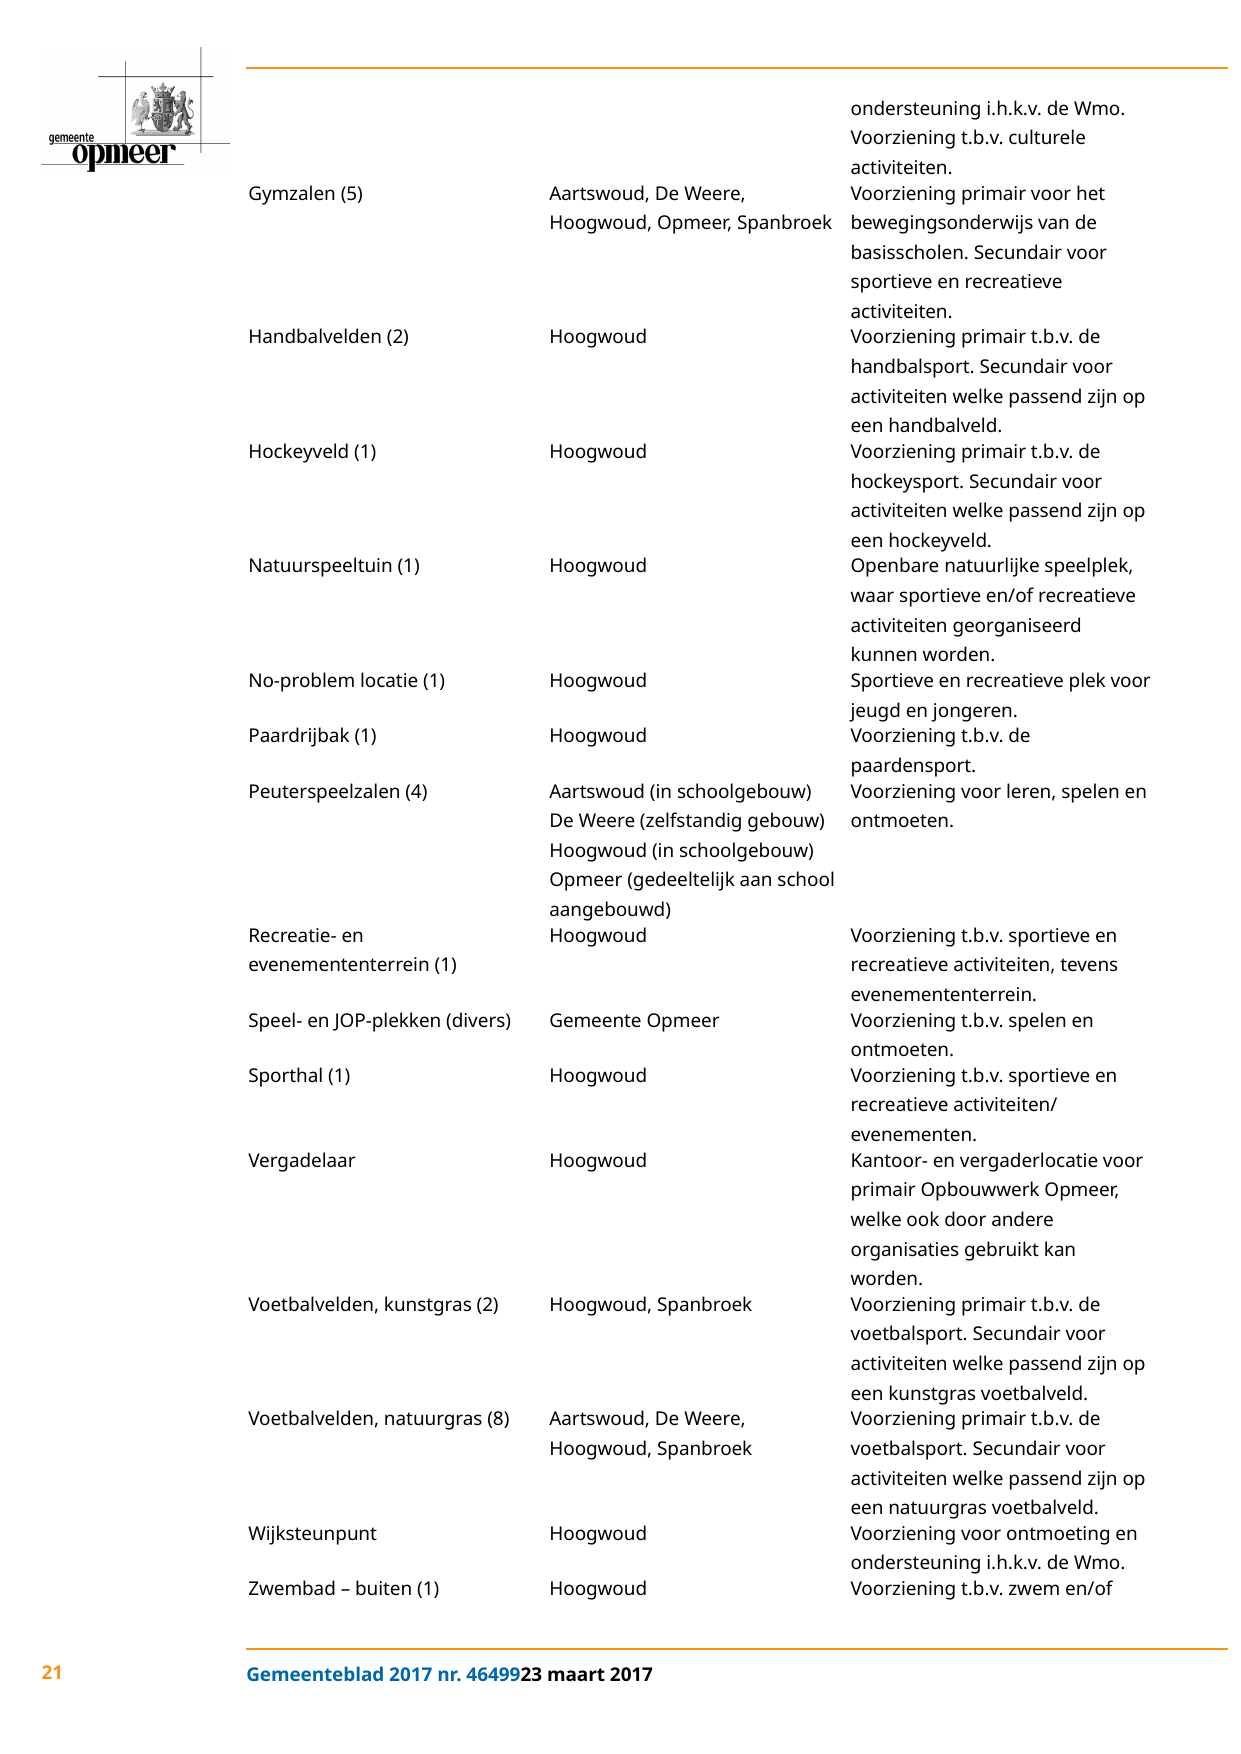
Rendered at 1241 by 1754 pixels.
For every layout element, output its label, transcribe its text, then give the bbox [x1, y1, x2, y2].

table_cell Hoogwoud [549, 1575, 850, 1601]
table_cell Hoogwoud [549, 723, 850, 778]
table_cell Hoogwoud, Spanbroek [549, 1291, 850, 1406]
table_cell Recreatie- en evenemententerrein (1) [248, 922, 549, 1007]
table_cell Hoogwoud [549, 553, 850, 667]
table_cell Hoogwoud [549, 1147, 850, 1291]
table_cell Aartswoud, De Weere, Hoogwoud, Spanbroek [549, 1406, 850, 1520]
table_cell Hoogwoud [549, 1062, 850, 1147]
table_cell Voorziening voor leren, spelen en ontmoeten. [850, 778, 1152, 922]
table_cell No-problem locatie (1) [248, 667, 549, 722]
table_cell Zwembad – buiten (1) [248, 1575, 549, 1601]
table_cell Gymzalen (5) [248, 180, 549, 324]
table_cell Voorziening t.b.v. sportieve en recreatieve activiteiten/ evenementen. [850, 1062, 1152, 1147]
table_cell Voetbalvelden, natuurgras (8) [248, 1406, 549, 1520]
table_cell Hockeyveld (1) [248, 438, 549, 553]
table_cell Peuterspeelzalen (4) [248, 778, 549, 922]
table_cell Hoogwoud [549, 1520, 850, 1575]
table_cell Hoogwoud [549, 324, 850, 438]
table_cell Hoogwoud [549, 922, 850, 1007]
table_cell Gemeente Opmeer [549, 1007, 850, 1062]
table_cell Wijksteunpunt [248, 1520, 549, 1575]
table_cell Vergadelaar [248, 1147, 549, 1291]
table_cell Speel- en JOP-plekken (divers) [248, 1007, 549, 1062]
table_cell Handbalvelden (2) [248, 324, 549, 438]
table_cell Voorziening primair t.b.v. de hockeysport. Secundair voor activiteiten welke passend zijn op een hockeyveld. [850, 438, 1152, 553]
table_cell Voorziening t.b.v. spelen en ontmoeten. [850, 1007, 1152, 1062]
table_cell Voorziening primair t.b.v. de voetbalsport. Secundair voor activiteiten welke passend zijn op een natuurgras voetbalveld. [850, 1406, 1152, 1520]
table_cell Voetbalvelden, kunstgras (2) [248, 1291, 549, 1406]
table_cell Sporthal (1) [248, 1062, 549, 1147]
table_cell Voorziening t.b.v. de paardensport. [850, 723, 1152, 778]
table_cell [549, 95, 850, 180]
table_cell Kantoor- en vergaderlocatie voor primair Opbouwwerk Opmeer, welke ook door andere organisaties gebruikt kan worden. [850, 1147, 1152, 1291]
table_cell Voorziening primair t.b.v. de voetbalsport. Secundair voor activiteiten welke passend zijn op een kunstgras voetbalveld. [850, 1291, 1152, 1406]
table_cell ondersteuning i.h.k.v. de Wmo. Voorziening t.b.v. culturele activiteiten. [850, 95, 1152, 180]
table_cell Sportieve en recreatieve plek voor jeugd en jongeren. [850, 667, 1152, 722]
table_cell Voorziening t.b.v. zwem en/of [850, 1575, 1152, 1601]
table_cell Natuurspeeltuin (1) [248, 553, 549, 667]
table_cell Openbare natuurlijke speelplek, waar sportieve en/of recreatieve activiteiten georganiseerd kunnen worden. [850, 553, 1152, 667]
table_cell Paardrijbak (1) [248, 723, 549, 778]
table_cell [248, 95, 549, 180]
table_cell Voorziening t.b.v. sportieve en recreatieve activiteiten, tevens evenemententerrein. [850, 922, 1152, 1007]
table_cell Hoogwoud [549, 438, 850, 553]
table_cell Voorziening voor ontmoeting en ondersteuning i.h.k.v. de Wmo. [850, 1520, 1152, 1575]
picture [41, 47, 231, 172]
table_cell Hoogwoud [549, 667, 850, 722]
table_cell Voorziening primair voor het bewegingsonderwijs van de basisscholen. Secundair voor sportieve en recreatieve activiteiten. [850, 180, 1152, 324]
table_cell Aartswoud, De Weere, Hoogwoud, Opmeer, Spanbroek [549, 180, 850, 324]
table_cell Voorziening primair t.b.v. de handbalsport. Secundair voor activiteiten welke passend zijn op een handbalveld. [850, 324, 1152, 438]
table_cell Aartswoud (in schoolgebouw) De Weere (zelfstandig gebouw) Hoogwoud (in schoolgebouw) Opmeer (gedeeltelijk aan school aangebouwd) [549, 778, 850, 922]
